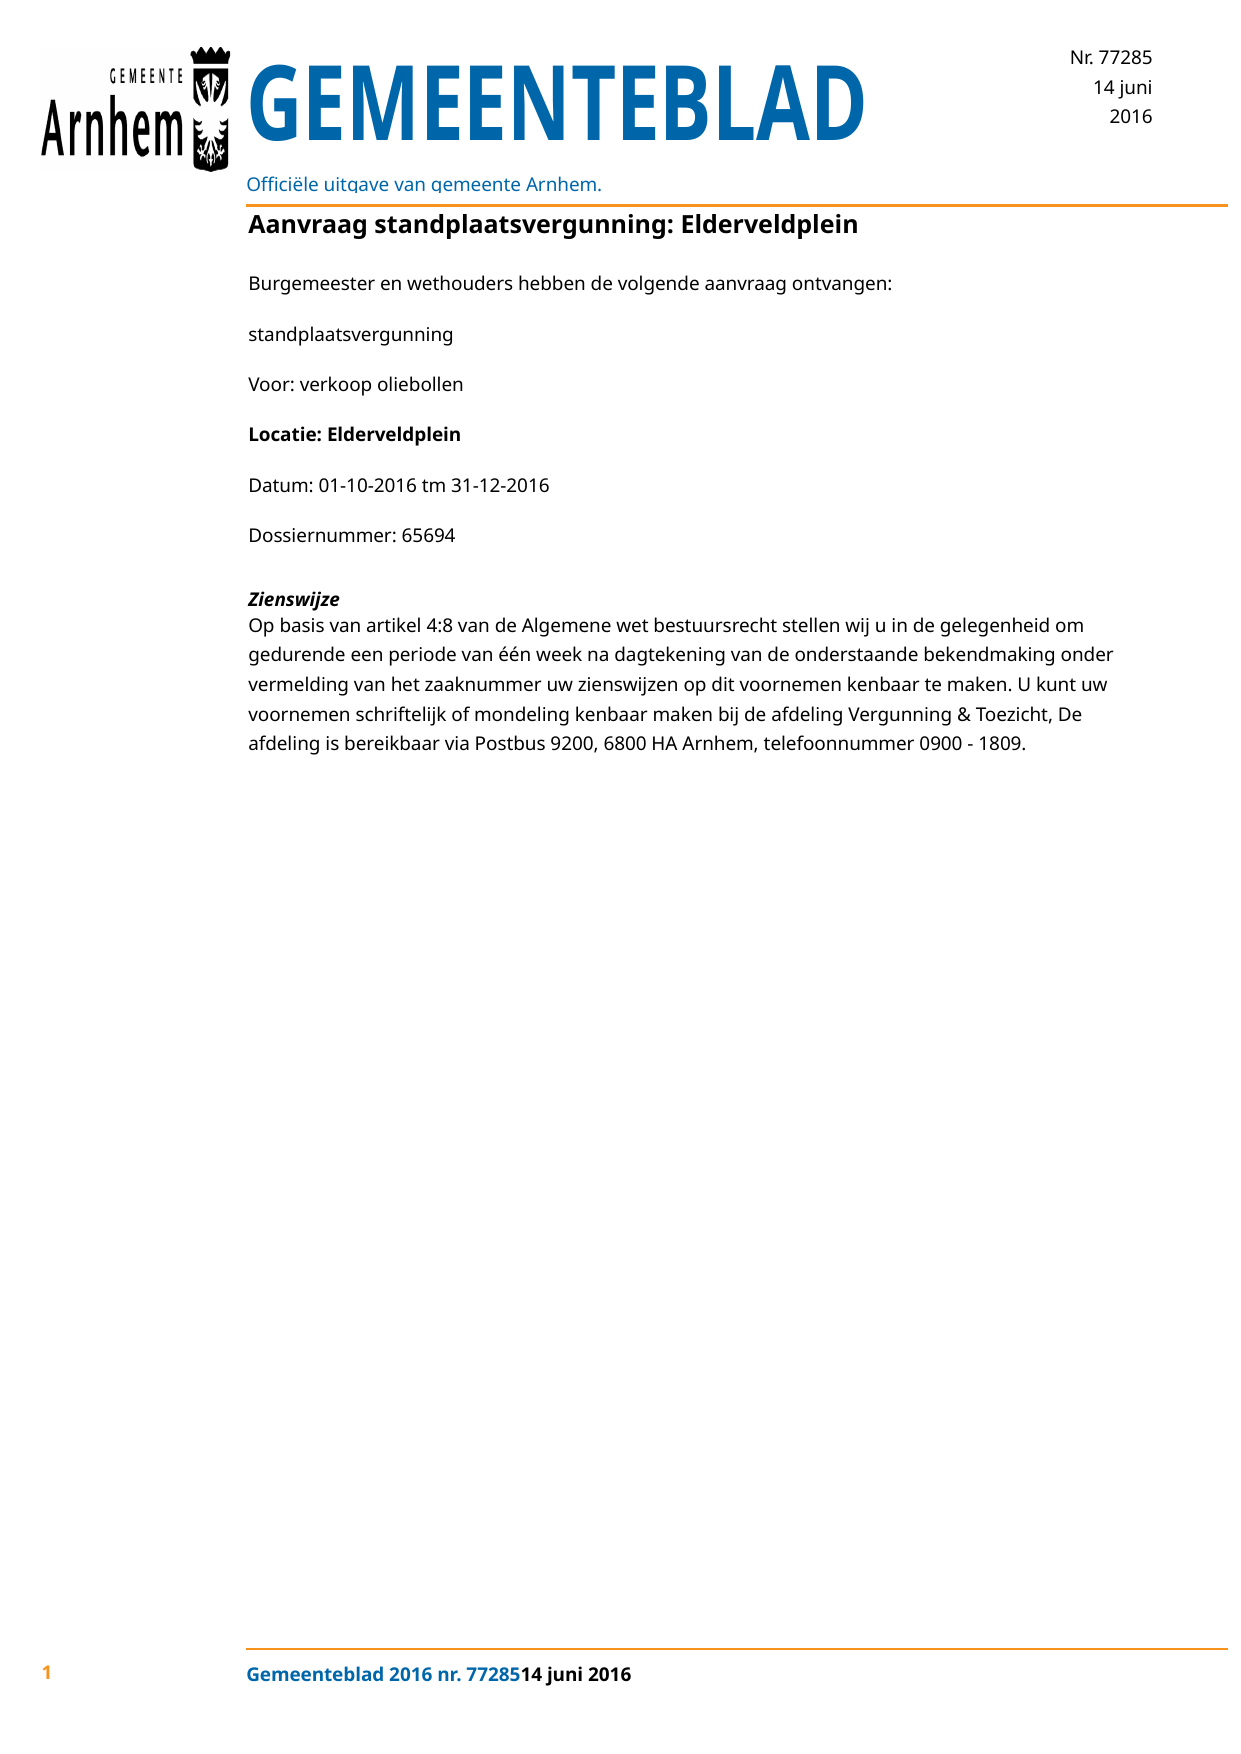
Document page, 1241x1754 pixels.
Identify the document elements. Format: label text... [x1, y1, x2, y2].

text Burgemeester en wethouders hebben de volgende aanvraag ontvangen: [248, 270, 1152, 296]
text Dossiernummer: 65694 [248, 522, 1152, 548]
text Aanvraag standplaatsvergunning: Elderveldplein [248, 207, 1152, 241]
text Locatie: Elderveldplein [248, 422, 1152, 447]
text Datum: 01-10-2016 tm 31-12-2016 [248, 472, 1152, 498]
text Voor: verkoop oliebollen [248, 371, 1152, 397]
picture [41, 47, 231, 172]
text Op basis van artikel 4:8 van de Algemene wet bestuursrecht stellen wij u in de gelegenheid om gedurende een periode van één week na dagtekening van de onderstaande bekendmaking onder vermelding van het zaaknummer uw zienswijzen op dit voornemen kenbaar te maken. U kunt uw voornemen schriftelijk of mondeling kenbaar maken bij de afdeling Vergunning & Toezicht, De afdeling is bereikbaar via Postbus 9200, 6800 HA Arnhem, telefoonnummer 0900 - 1809. [248, 612, 1152, 756]
text Zienswijze [248, 586, 1152, 612]
text standplaatsvergunning [248, 321, 1152, 346]
